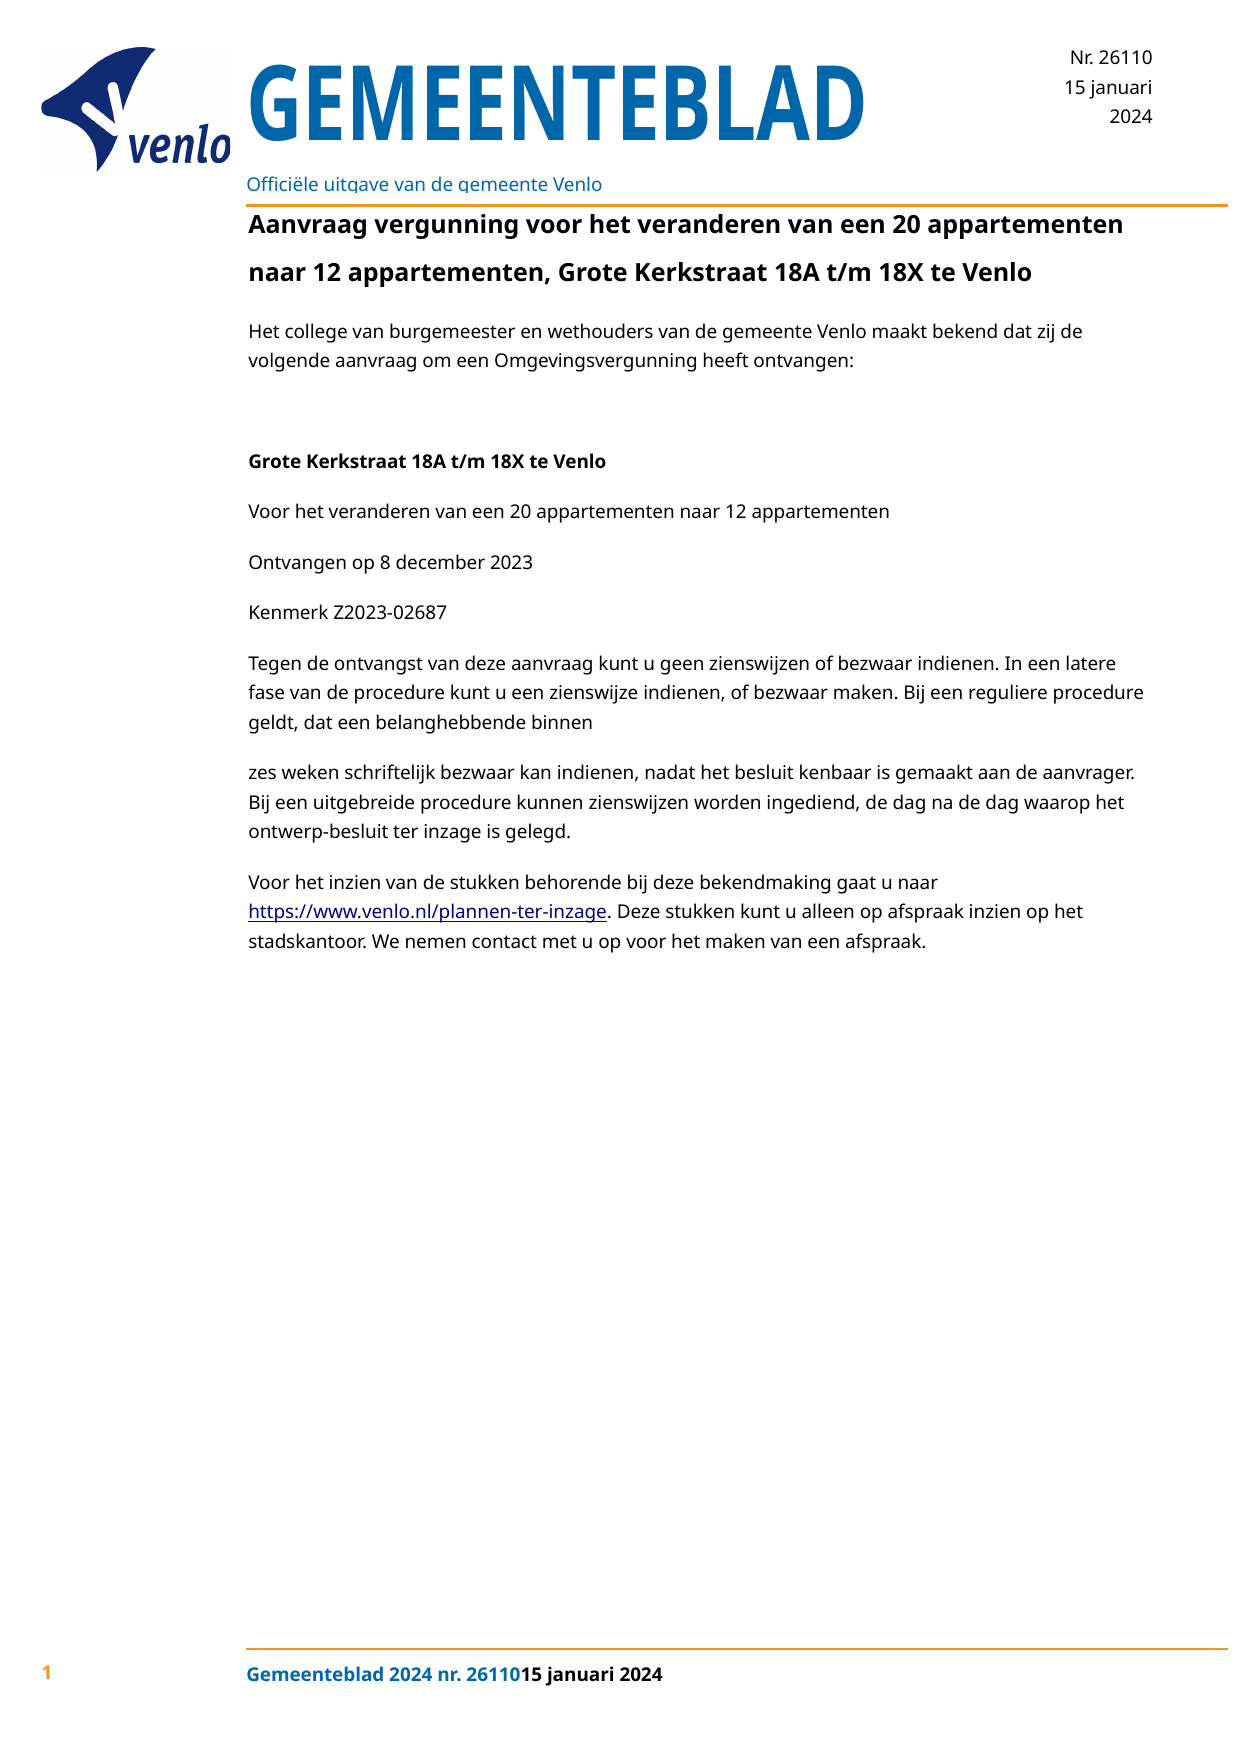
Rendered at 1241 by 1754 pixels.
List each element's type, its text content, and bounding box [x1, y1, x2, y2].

text Voor het inzien van de stukken behorende bij deze bekendmaking gaat u naar https://www.venlo.nl/plannen-ter-inzage. Deze stukken kunt u alleen op afspraak inzien op het stadskantoor. We nemen contact met u op voor het maken van een afspraak. [248, 869, 1152, 954]
picture [41, 47, 231, 172]
text Grote Kerkstraat 18A t/m 18X te Venlo [248, 448, 1152, 474]
text Ontvangen op 8 december 2023 [248, 549, 1152, 575]
text zes weken schriftelijk bezwaar kan indienen, nadat het besluit kenbaar is gemaakt aan de aanvrager. Bij een uitgebreide procedure kunnen zienswijzen worden ingediend, de dag na de dag waarop het ontwerp-besluit ter inzage is gelegd. [248, 759, 1152, 844]
text Aanvraag vergunning voor het veranderen van een 20 appartementen naar 12 appartementen, Grote Kerkstraat 18A t/m 18X te Venlo [248, 207, 1152, 288]
text Voor het veranderen van een 20 appartementen naar 12 appartementen [248, 499, 1152, 524]
text Het college van burgemeester en wethouders van de gemeente Venlo maakt bekend dat zij de volgende aanvraag om een Omgevingsvergunning heeft ontvangen: [248, 318, 1152, 373]
text Kenmerk Z2023-02687 [248, 599, 1152, 625]
text Tegen de ontvangst van deze aanvraag kunt u geen zienswijzen of bezwaar indienen. In een latere fase van de procedure kunt u een zienswijze indienen, of bezwaar maken. Bij een reguliere procedure geldt, dat een belanghebbende binnen [248, 650, 1152, 735]
